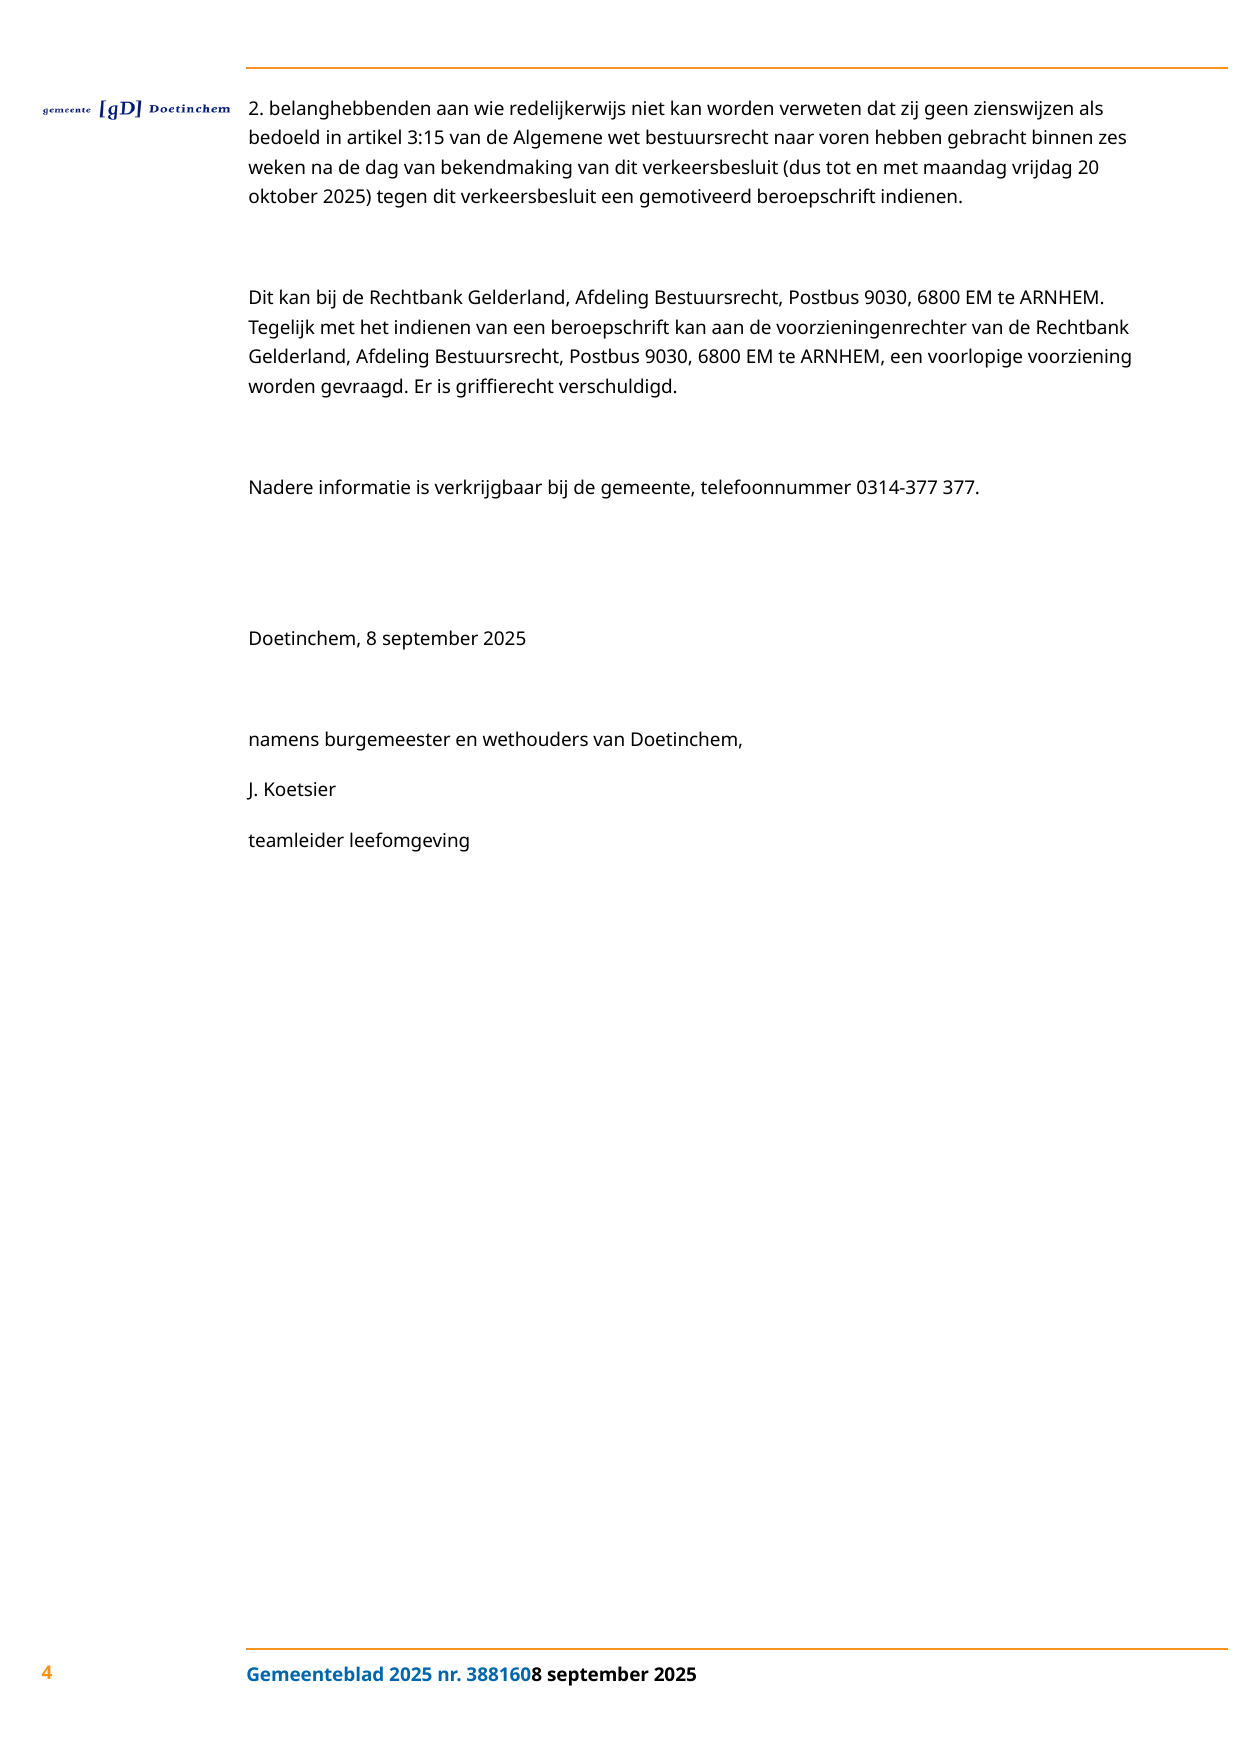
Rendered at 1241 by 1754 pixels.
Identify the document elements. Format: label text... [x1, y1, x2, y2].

text J. Koetsier [248, 776, 1152, 802]
text teamleider leefomgeving [248, 827, 1152, 853]
text Dit kan bij de Rechtbank Gelderland, Afdeling Bestuursrecht, Postbus 9030, 6800 EM te ARNHEM. Tegelijk met het indienen van een beroepschrift kan aan de voorzieningenrechter van de Rechtbank Gelderland, Afdeling Bestuursrecht, Postbus 9030, 6800 EM te ARNHEM, een voorlopige voorziening worden gevraagd. Er is griffierecht verschuldigd. [248, 284, 1152, 399]
text Nadere informatie is verkrijgbaar bij de gemeente, telefoonnummer 0314-377 377. [248, 474, 1152, 500]
picture [41, 47, 231, 172]
text 2. belanghebbenden aan wie redelijkerwijs niet kan worden verweten dat zij geen zienswijzen als bedoeld in artikel 3:15 van de Algemene wet bestuursrecht naar voren hebben gebracht binnen zes weken na de dag van bekendmaking van dit verkeersbesluit (dus tot en met maandag vrijdag 20 oktober 2025) tegen dit verkeersbesluit een gemotiveerd beroepschrift indienen. [248, 95, 1152, 209]
text namens burgemeester en wethouders van Doetinchem, [248, 726, 1152, 752]
text Doetinchem, 8 september 2025 [248, 625, 1152, 651]
